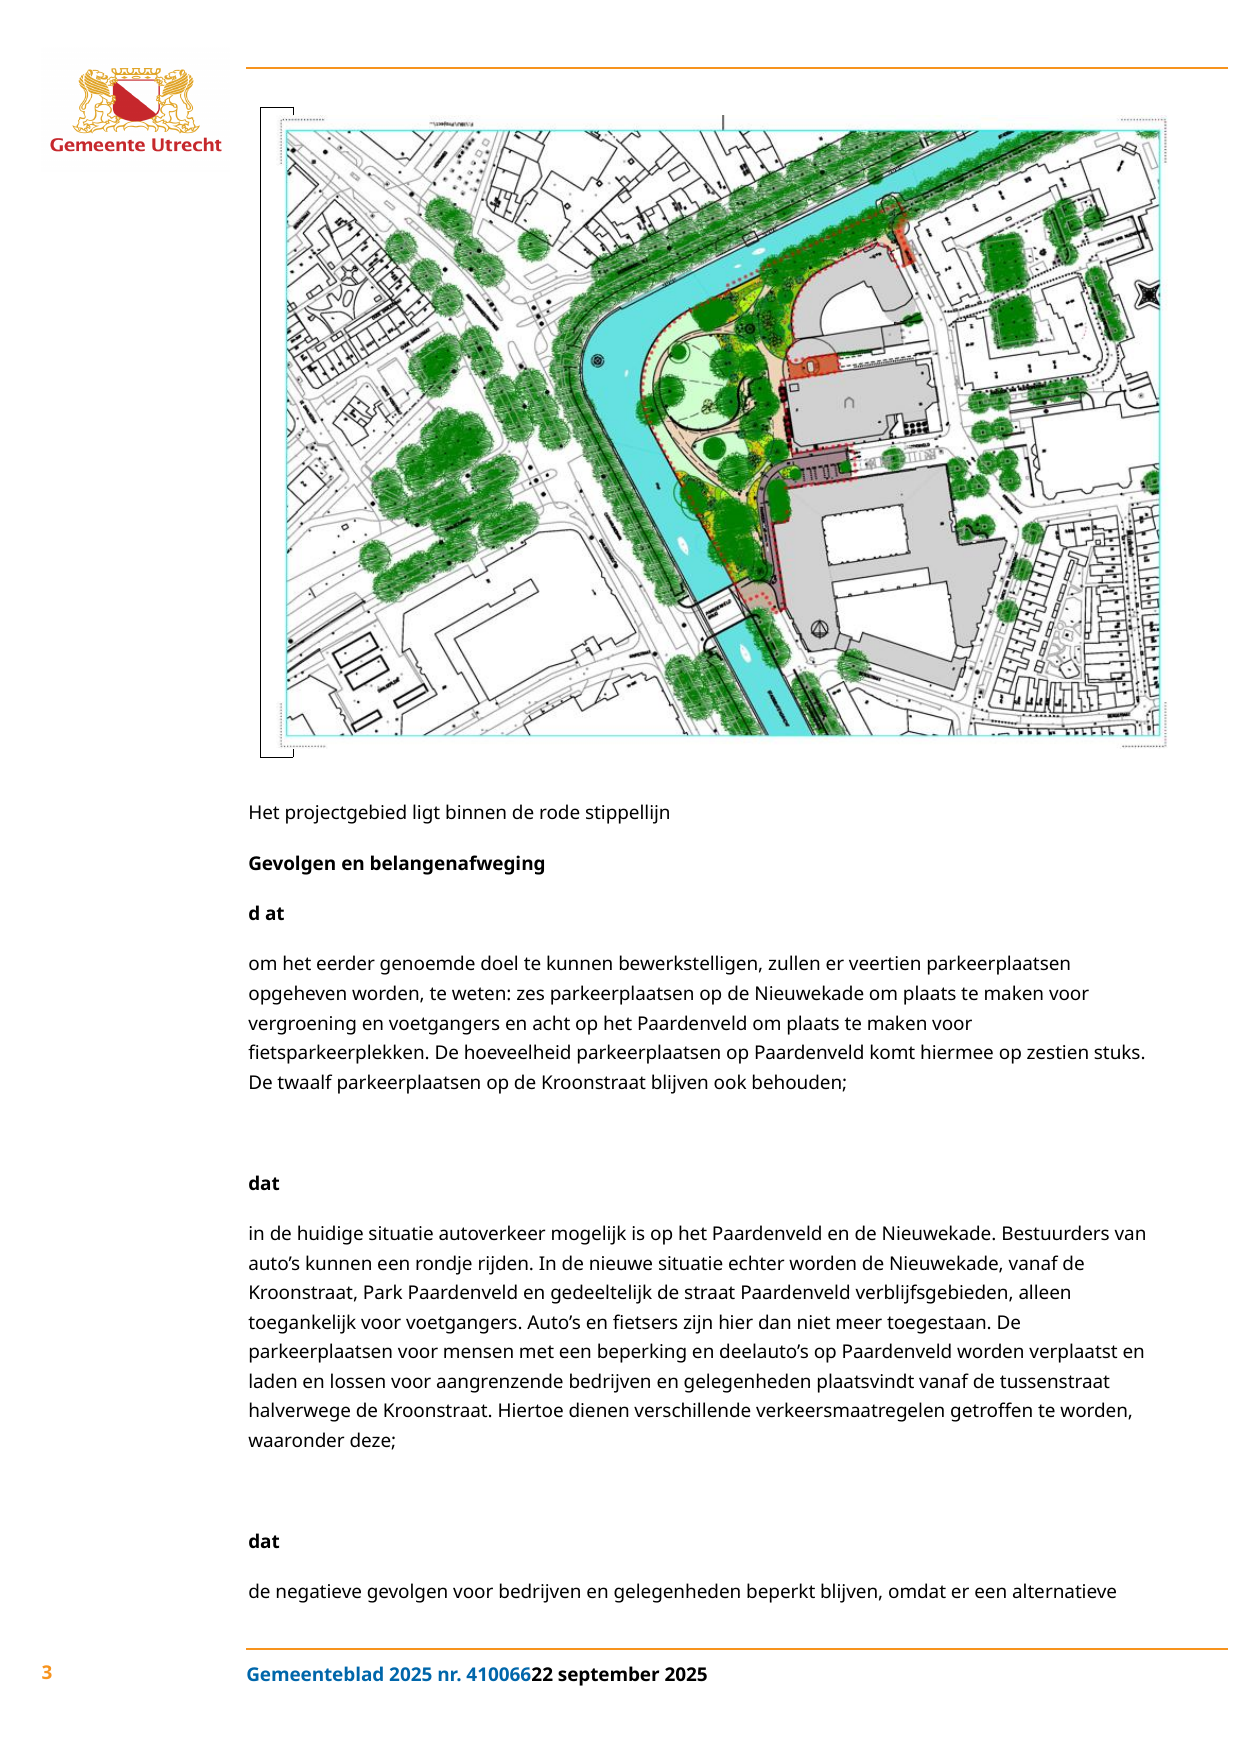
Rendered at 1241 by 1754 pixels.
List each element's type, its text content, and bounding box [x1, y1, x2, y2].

text Gevolgen en belangenafweging [248, 850, 1152, 875]
picture [41, 47, 231, 172]
text de negatieve gevolgen voor bedrijven en gelegenheden beperkt blijven, omdat er een alternatieve [248, 1578, 1152, 1604]
text d at [248, 900, 1152, 926]
picture [268, 115, 1173, 749]
text Het projectgebied ligt binnen de rode stippellijn [248, 799, 1152, 825]
text dat [248, 1528, 1152, 1554]
text dat [248, 1170, 1152, 1195]
text om het eerder genoemde doel te kunnen bewerkstelligen, zullen er veertien parkeerplaatsen opgeheven worden, te weten: zes parkeerplaatsen op de Nieuwekade om plaats te maken voor vergroening en voetgangers en acht op het Paardenveld om plaats te maken voor fietsparkeerplekken. De hoeveelheid parkeerplaatsen op Paardenveld komt hiermee op zestien stuks. De twaalf parkeerplaatsen op de Kroonstraat blijven ook behouden; [248, 951, 1152, 1094]
text in de huidige situatie autoverkeer mogelijk is op het Paardenveld en de Nieuwekade. Bestuurders van auto’s kunnen een rondje rijden. In de nieuwe situatie echter worden de Nieuwekade, vanaf de Kroonstraat, Park Paardenveld en gedeeltelijk de straat Paardenveld verblijfsgebieden, alleen toegankelijk voor voetgangers. Auto’s en fietsers zijn hier dan niet meer toegestaan. De parkeerplaatsen voor mensen met een beperking en deelauto’s op Paardenveld worden verplaatst en laden en lossen voor aangrenzende bedrijven en gelegenheden plaatsvindt vanaf de tussenstraat halverwege de Kroonstraat. Hiertoe dienen verschillende verkeersmaatregelen getroffen te worden, waaronder deze; [248, 1220, 1152, 1453]
